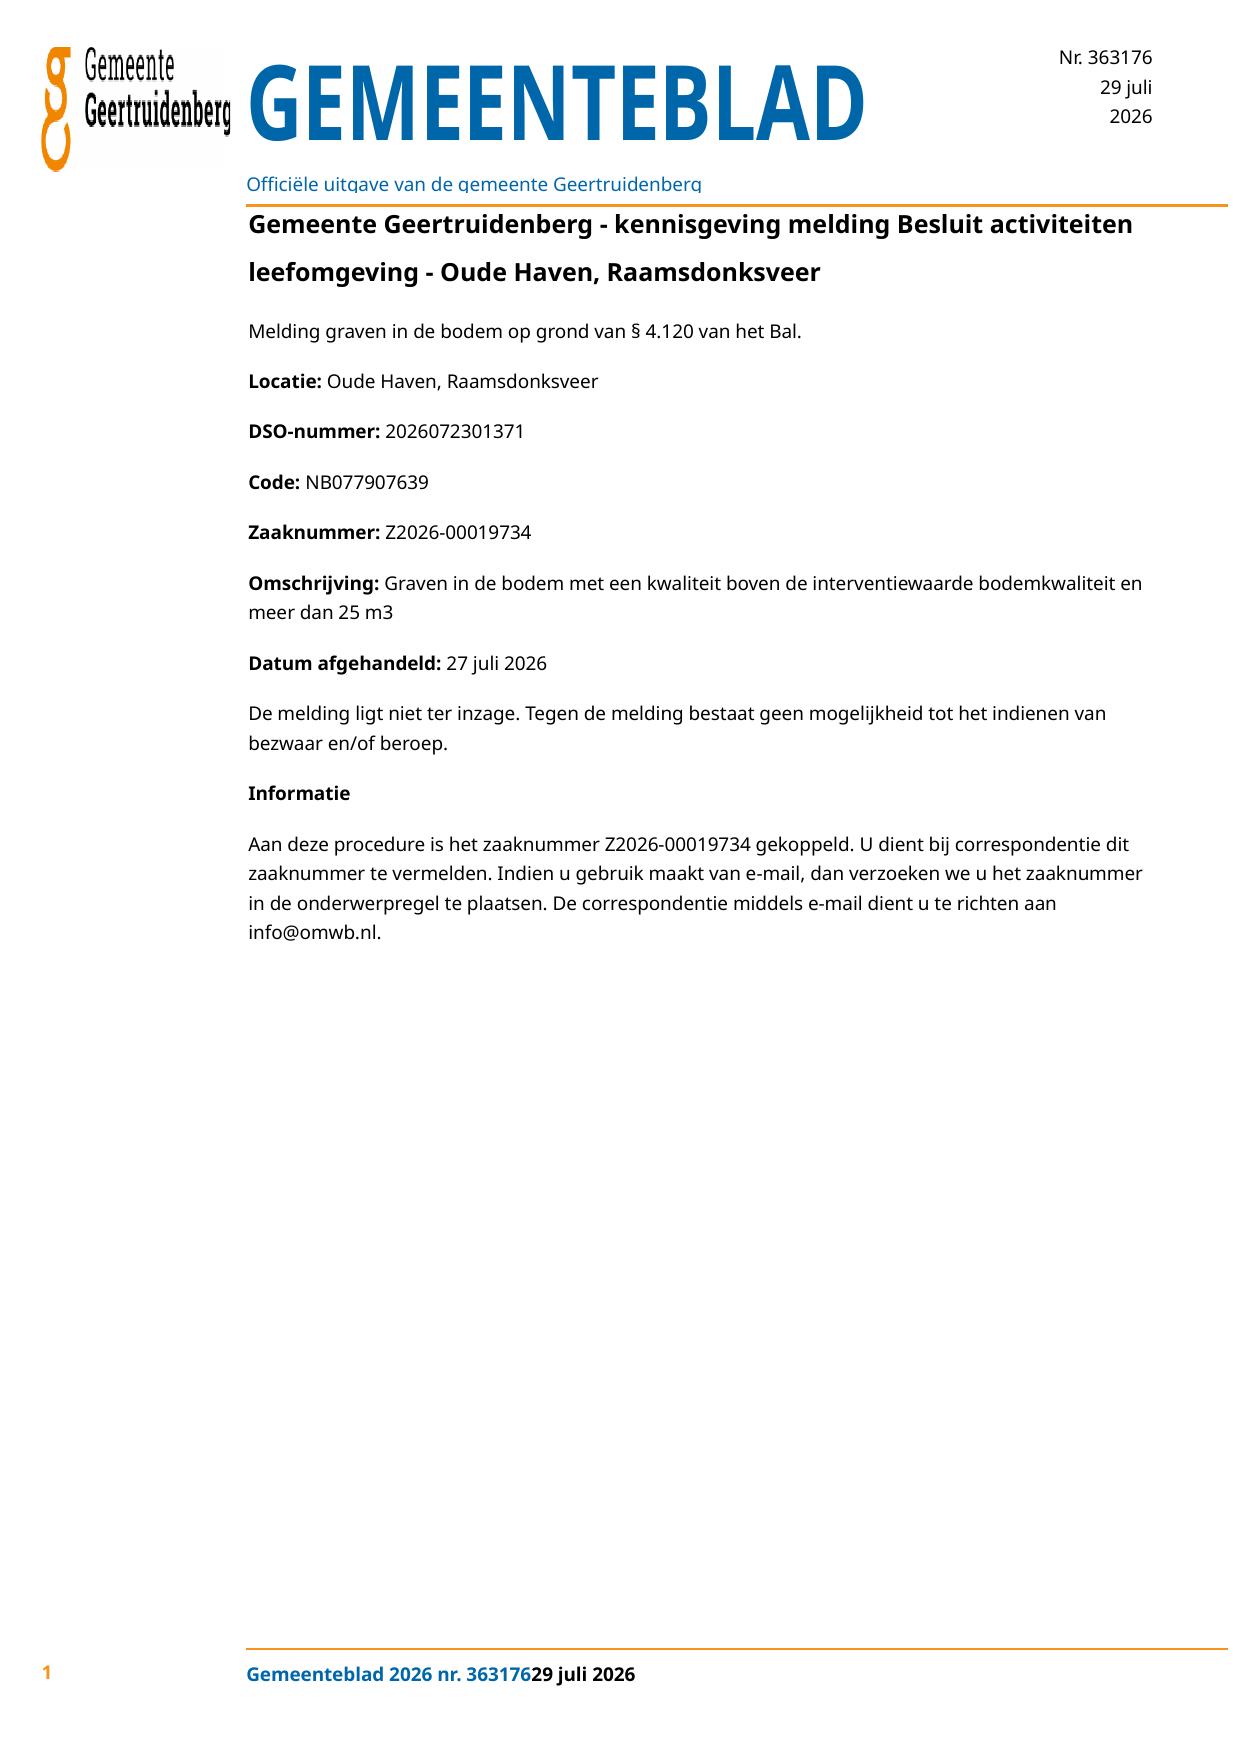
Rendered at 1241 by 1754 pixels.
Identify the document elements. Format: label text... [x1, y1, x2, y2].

text DSO-nummer: 2026072301371 [248, 419, 1152, 444]
text Zaaknummer: Z2026-00019734 [248, 519, 1152, 545]
text Gemeente Geertruidenberg - kennisgeving melding Besluit activiteiten leefomgeving - Oude Haven, Raamsdonksveer [248, 207, 1152, 288]
text Melding graven in de bodem op grond van § 4.120 van het Bal. [248, 318, 1152, 344]
text De melding ligt niet ter inzage. Tegen de melding bestaat geen mogelijkheid tot het indienen van bezwaar en/of beroep. [248, 700, 1152, 756]
text Informatie [248, 780, 1152, 806]
picture [41, 47, 231, 172]
text Aan deze procedure is het zaaknummer Z2026-00019734 gekoppeld. U dient bij correspondentie dit zaaknummer te vermelden. Indien u gebruik maakt van e-mail, dan verzoeken we u het zaaknummer in de onderwerpregel te plaatsen. De correspondentie middels e-mail dient u te richten aan info@omwb.nl. [248, 831, 1152, 945]
text Omschrijving: Graven in de bodem met een kwaliteit boven de interventiewaarde bodemkwaliteit en meer dan 25 m3 [248, 570, 1152, 625]
text Code: NB077907639 [248, 469, 1152, 495]
text Datum afgehandeld: 27 juli 2026 [248, 650, 1152, 676]
text Locatie: Oude Haven, Raamsdonksveer [248, 368, 1152, 394]
